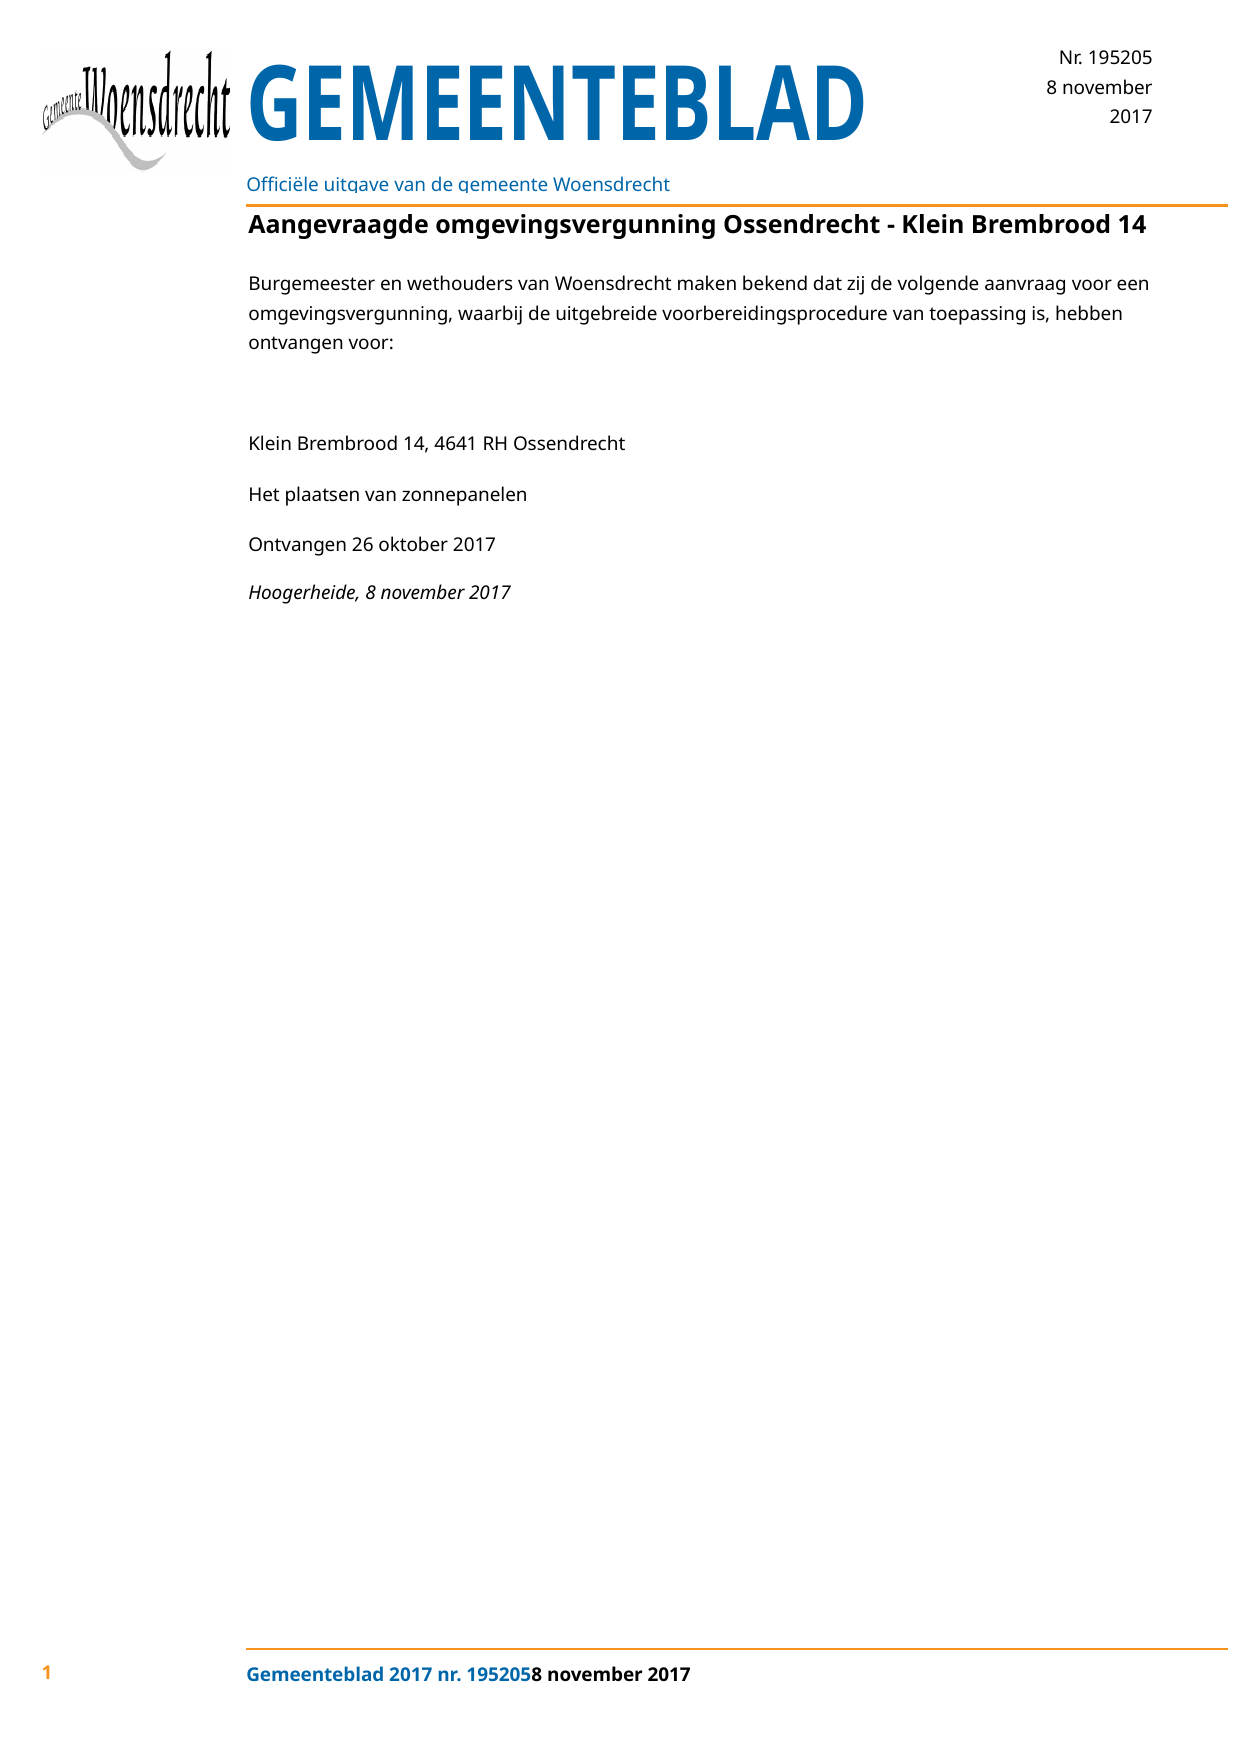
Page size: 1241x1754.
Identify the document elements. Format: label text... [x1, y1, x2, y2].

text Het plaatsen van zonnepanelen [248, 481, 1152, 506]
text Aangevraagde omgevingsvergunning Ossendrecht - Klein Brembrood 14 [248, 207, 1152, 241]
text Klein Brembrood 14, 4641 RH Ossendrecht [248, 430, 1152, 456]
text Hoogerheide, 8 november 2017 [248, 579, 1152, 605]
text Ontvangen 26 oktober 2017 [248, 531, 1152, 557]
picture [41, 47, 231, 172]
text Burgemeester en wethouders van Woensdrecht maken bekend dat zij de volgende aanvraag voor een omgevingsvergunning, waarbij de uitgebreide voorbereidingsprocedure van toepassing is, hebben ontvangen voor: [248, 270, 1152, 355]
